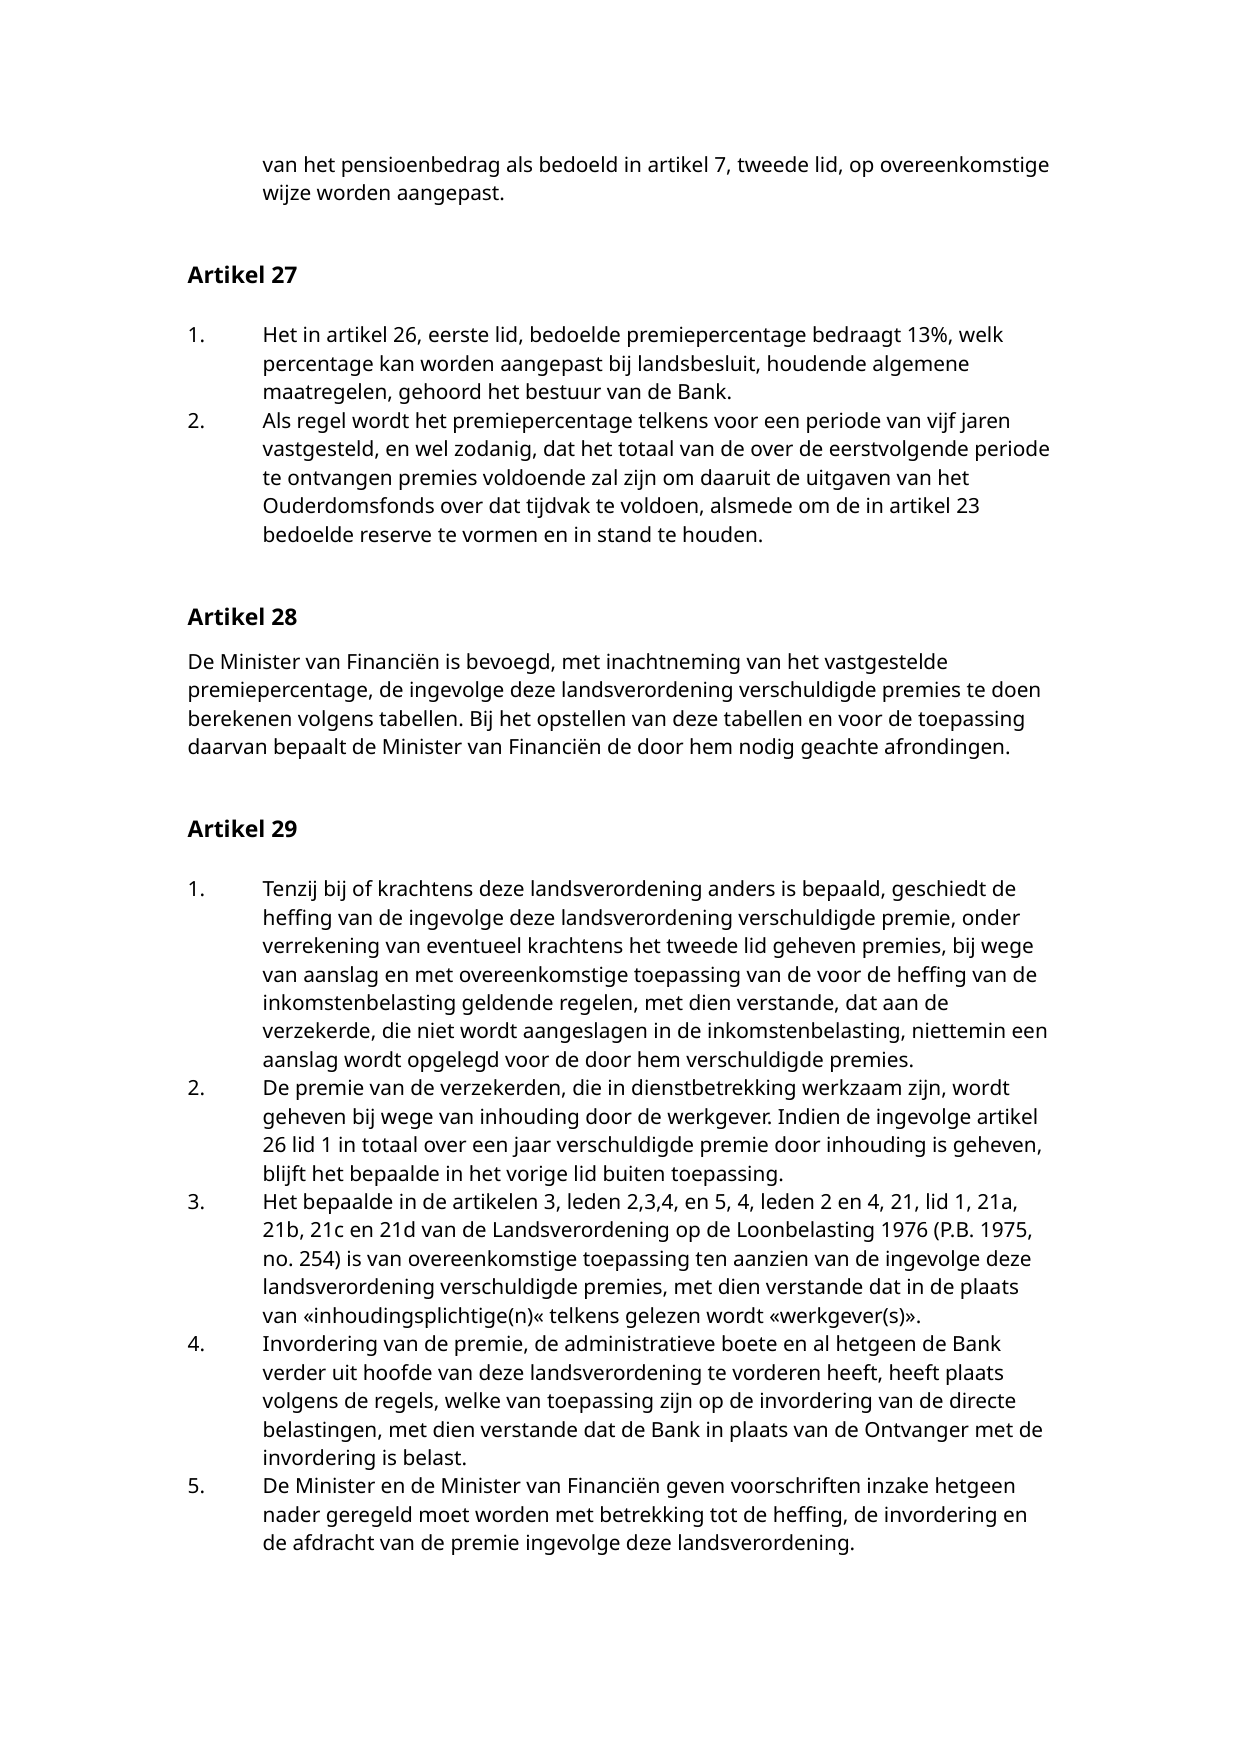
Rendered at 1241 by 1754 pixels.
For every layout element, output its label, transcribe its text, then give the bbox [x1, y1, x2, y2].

list Invordering van de premie, de administratieve boete en al hetgeen de Bank verder uit hoofde van deze landsverordening te vorderen heeft, heeft plaats volgens de regels, welke van toepassing zijn op de invordering van de directe belastingen, met dien verstande dat de Bank in plaats van de Ontvanger met de invordering is belast. [187, 1329, 1053, 1472]
subtitle Artikel 28 [187, 601, 1053, 632]
list De Minister en de Minister van Financiën geven voorschriften inzake hetgeen nader geregeld moet worden met betrekking tot de heffing, de invordering en de afdracht van de premie ingevolge deze landsverordening. [187, 1472, 1053, 1557]
list Het bepaalde in de artikelen 3, leden 2,3,4, en 5, 4, leden 2 en 4, 21, lid 1, 21a, 21b, 21c en 21d van de Landsverordening op de Loonbelasting 1976 (P.B. 1975, no. 254) is van overeenkomstige toepassing ten aanzien van de ingevolge deze landsverordening verschuldigde premies, met dien verstande dat in de plaats van «inhoudingsplichtige(n)« telkens gelezen wordt «werkgever(s)». [187, 1187, 1053, 1329]
list Het in artikel 26, eerste lid, bedoelde premiepercentage bedraagt 13%, welk percentage kan worden aangepast bij landsbesluit, houdende algemene maatregelen, gehoord het bestuur van de Bank. [187, 321, 1053, 406]
list Tenzij bij of krachtens deze landsverordening anders is bepaald, geschiedt de heffing van de ingevolge deze landsverordening verschuldigde premie, onder verrekening van eventueel krachtens het tweede lid geheven premies, bij wege van aanslag en met overeenkomstige toepassing van de voor de heffing van de inkomstenbelasting geldende regelen, met dien verstande, dat aan de verzekerde, die niet wordt aangeslagen in de inkomstenbelasting, niettemin een aanslag wordt opgelegd voor de door hem verschuldigde premies. [187, 874, 1053, 1073]
subtitle Artikel 27 [187, 259, 1053, 291]
text De Minister van Financiën is bevoegd, met inachtneming van het vastgestelde premiepercentage, de ingevolge deze landsverordening verschuldigde premies te doen berekenen volgens tabellen. Bij het opstellen van deze tabellen en voor de toepassing daarvan bepaalt de Minister van Financiën de door hem nodig geachte afrondingen. [187, 647, 1053, 761]
subtitle Artikel 29 [187, 813, 1053, 844]
list De premie van de verzekerden, die in dienstbetrekking werkzaam zijn, wordt geheven bij wege van inhouding door de werkgever. Indien de ingevolge artikel 26 lid 1 in totaal over een jaar verschuldigde premie door inhouding is geheven, blijft het bepaalde in het vorige lid buiten toepassing. [187, 1073, 1053, 1187]
list Als regel wordt het premiepercentage telkens voor een periode van vijf jaren vastgesteld, en wel zodanig, dat het totaal van de over de eerstvolgende periode te ontvangen premies voldoende zal zijn om daaruit de uitgaven van het Ouderdomsfonds over dat tijdvak te voldoen, alsmede om de in artikel 23 bedoelde reserve te vormen en in stand te houden. [187, 406, 1053, 548]
list van het pensioenbedrag als bedoeld in artikel 7, tweede lid, op overeenkomstige wijze worden aangepast. [187, 150, 1053, 207]
